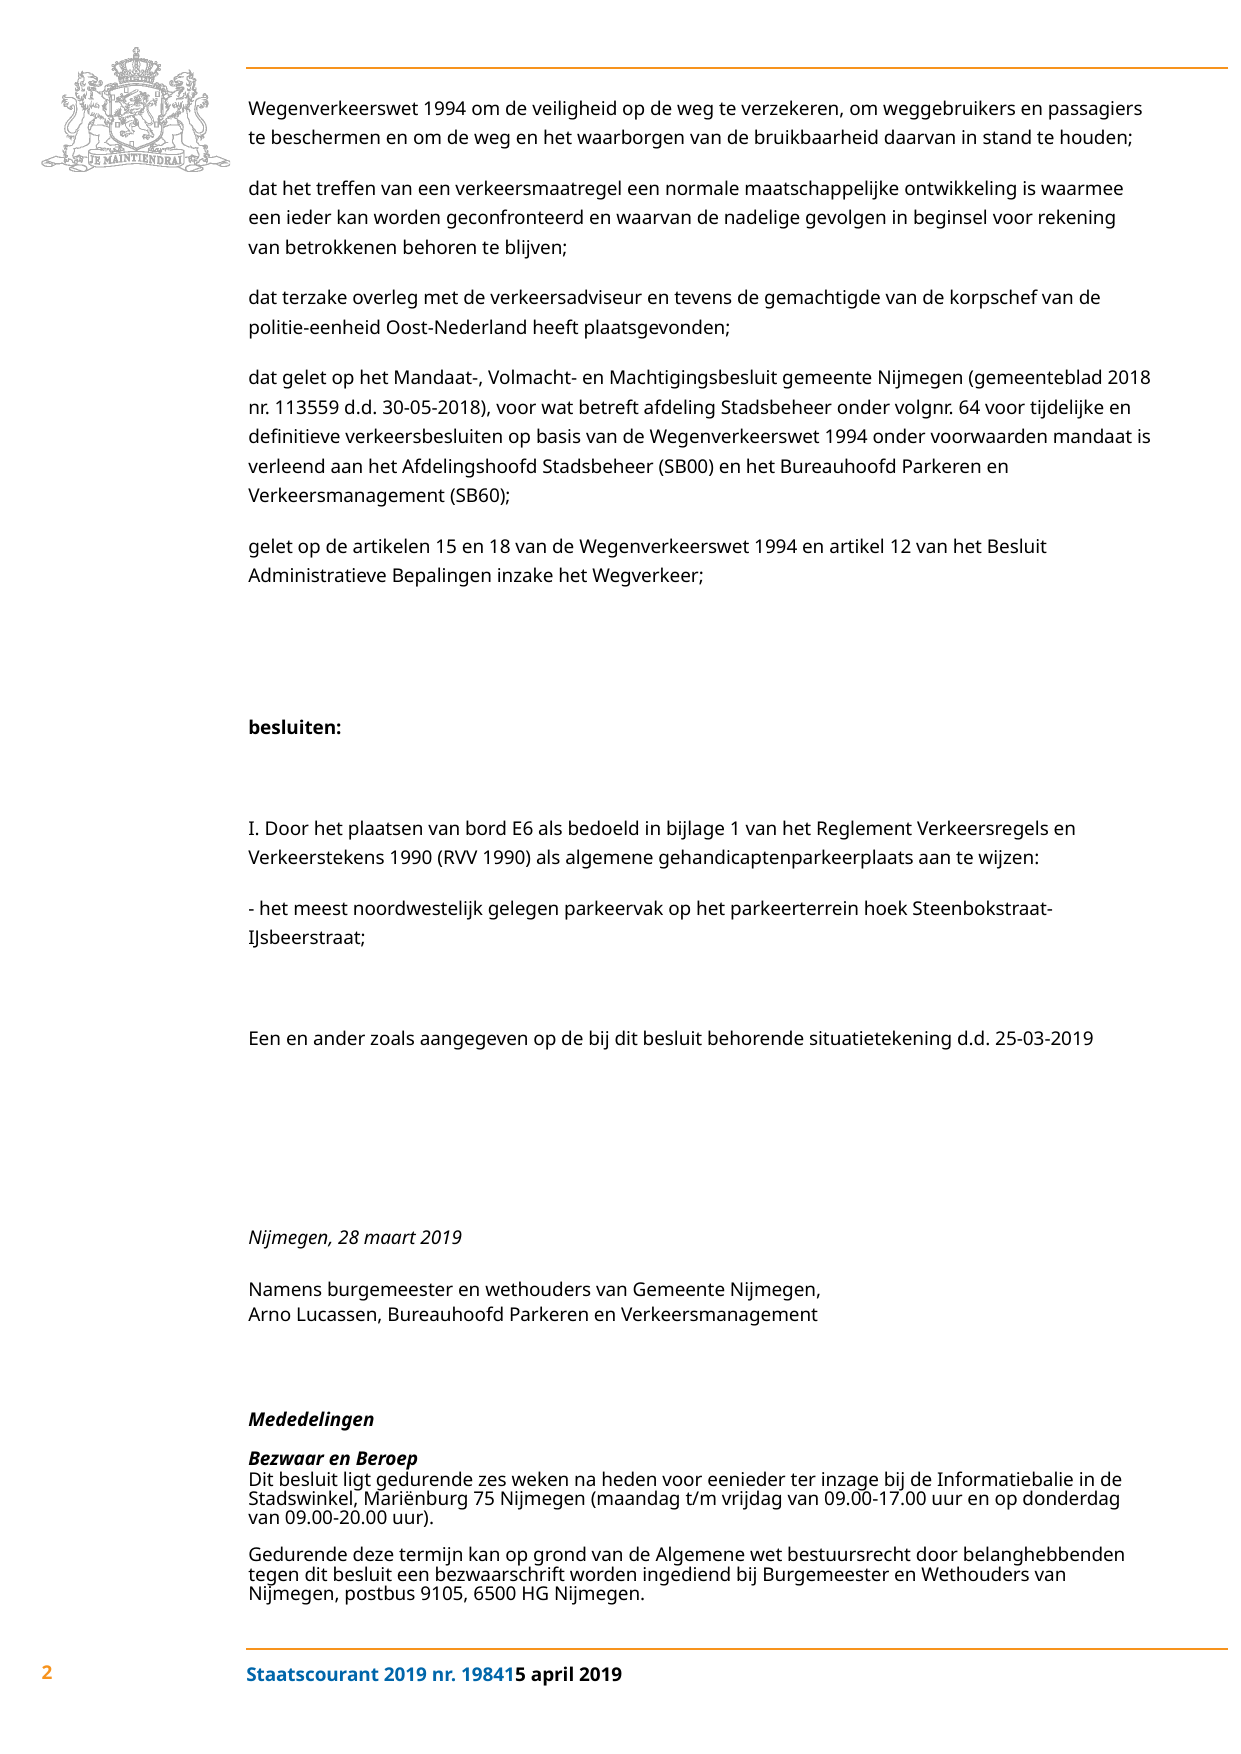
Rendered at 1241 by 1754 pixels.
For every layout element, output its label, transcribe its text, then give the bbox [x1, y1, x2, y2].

text - het meest noordwestelijk gelegen parkeervak op het parkeerterrein hoek Steenbokstraat-IJsbeerstraat; [248, 895, 1152, 950]
text besluiten: [248, 714, 1152, 740]
text dat gelet op het Mandaat-, Volmacht- en Machtigingsbesluit gemeente Nijmegen (gemeenteblad 2018 nr. 113559 d.d. 30-05-2018), voor wat betreft afdeling Stadsbeheer onder volgnr. 64 voor tijdelijke en definitieve verkeersbesluiten op basis van de Wegenverkeerswet 1994 onder voorwaarden mandaat is verleend aan het Afdelingshoofd Stadsbeheer (SB00) en het Bureauhoofd Parkeren en Verkeersmanagement (SB60); [248, 364, 1152, 508]
text Nijmegen, 28 maart 2019 [248, 1224, 1152, 1250]
picture [41, 47, 231, 172]
text dat terzake overleg met de verkeersadviseur en tevens de gemachtigde van de korpschef van de politie-eenheid Oost-Nederland heeft plaatsgevonden; [248, 284, 1152, 340]
text Dit besluit ligt gedurende zes weken na heden voor eenieder ter inzage bij de Informatiebalie in de Stadswinkel, Mariënburg 75 Nijmegen (maandag t/m vrijdag van 09.00-17.00 uur en op donderdag van 09.00-20.00 uur). [248, 1471, 1152, 1529]
text Een en ander zoals aangegeven op de bij dit besluit behorende situatietekening d.d. 25-03-2019 [248, 1025, 1152, 1051]
text Arno Lucassen, Bureauhoofd Parkeren en Verkeersmanagement [248, 1301, 1152, 1327]
text Wegenverkeerswet 1994 om de veiligheid op de weg te verzekeren, om weggebruikers en passagiers te beschermen en om de weg en het waarborgen van de bruikbaarheid daarvan in stand te houden; [248, 95, 1152, 150]
text dat het treffen van een verkeersmaatregel een normale maatschappelijke ontwikkeling is waarmee een ieder kan worden geconfronteerd en waarvan de nadelige gevolgen in beginsel voor rekening van betrokkenen behoren te blijven; [248, 175, 1152, 260]
text gelet op de artikelen 15 en 18 van de Wegenverkeerswet 1994 en artikel 12 van het Besluit Administratieve Bepalingen inzake het Wegverkeer; [248, 533, 1152, 588]
text I. Door het plaatsen van bord E6 als bedoeld in bijlage 1 van het Reglement Verkeersregels en Verkeerstekens 1990 (RVV 1990) als algemene gehandicaptenparkeerplaats aan te wijzen: [248, 815, 1152, 870]
text Gedurende deze termijn kan op grond van de Algemene wet bestuursrecht door belanghebbenden tegen dit besluit een bezwaarschrift worden ingediend bij Burgemeester en Wethouders van Nijmegen, postbus 9105, 6500 HG Nijmegen. [248, 1546, 1152, 1604]
text Namens burgemeester en wethouders van Gemeente Nijmegen, [248, 1276, 1152, 1301]
text Mededelingen [248, 1406, 1152, 1432]
text Bezwaar en Beroep [248, 1445, 1152, 1471]
